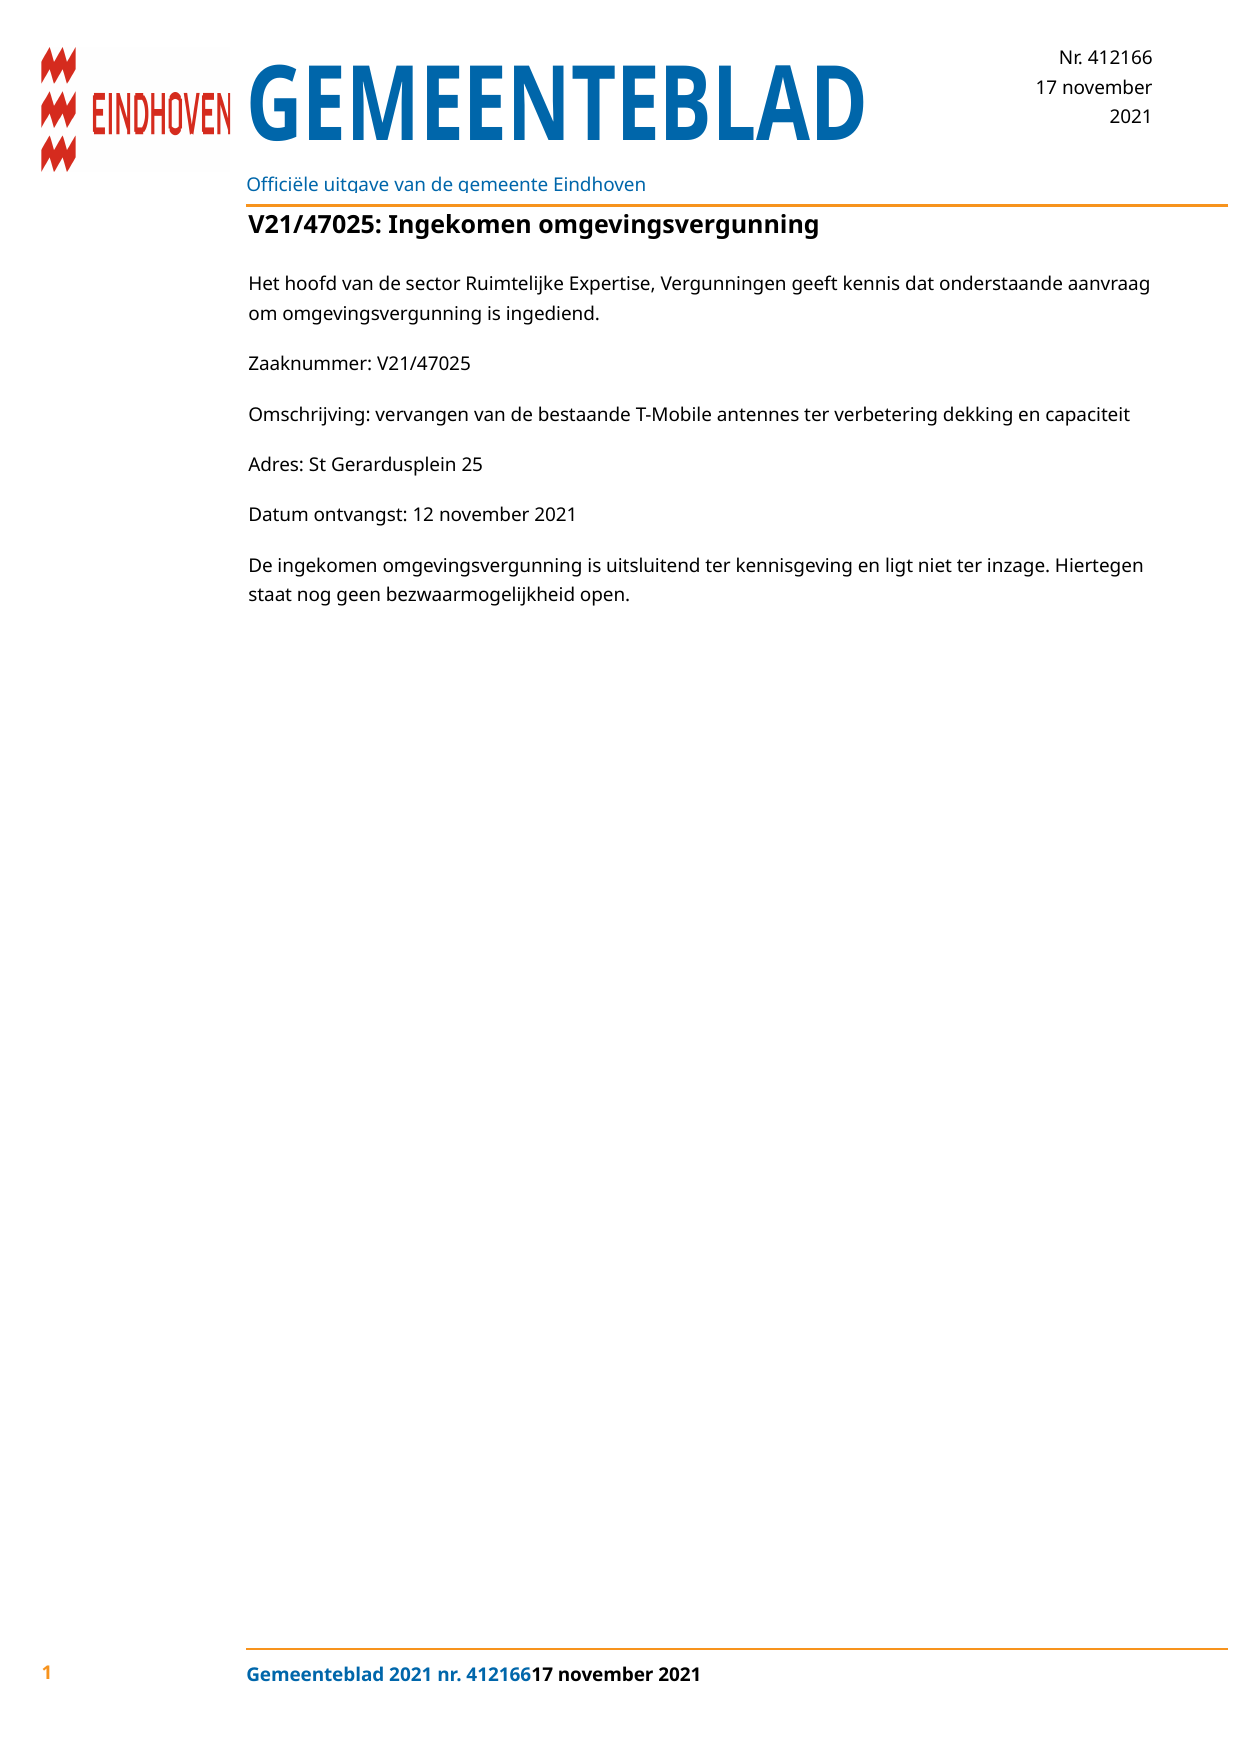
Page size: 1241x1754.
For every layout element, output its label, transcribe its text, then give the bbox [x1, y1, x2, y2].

text Datum ontvangst: 12 november 2021 [248, 502, 1152, 527]
text Omschrijving: vervangen van de bestaande T-Mobile antennes ter verbetering dekking en capaciteit [248, 401, 1152, 426]
text Zaaknummer: V21/47025 [248, 350, 1152, 376]
text De ingekomen omgevingsvergunning is uitsluitend ter kennisgeving en ligt niet ter inzage. Hiertegen staat nog geen bezwaarmogelijkheid open. [248, 552, 1152, 607]
picture [41, 47, 231, 172]
text V21/47025: Ingekomen omgevingsvergunning [248, 207, 1152, 241]
text Het hoofd van de sector Ruimtelijke Expertise, Vergunningen geeft kennis dat onderstaande aanvraag om omgevingsvergunning is ingediend. [248, 270, 1152, 326]
text Adres: St Gerardusplein 25 [248, 451, 1152, 477]
